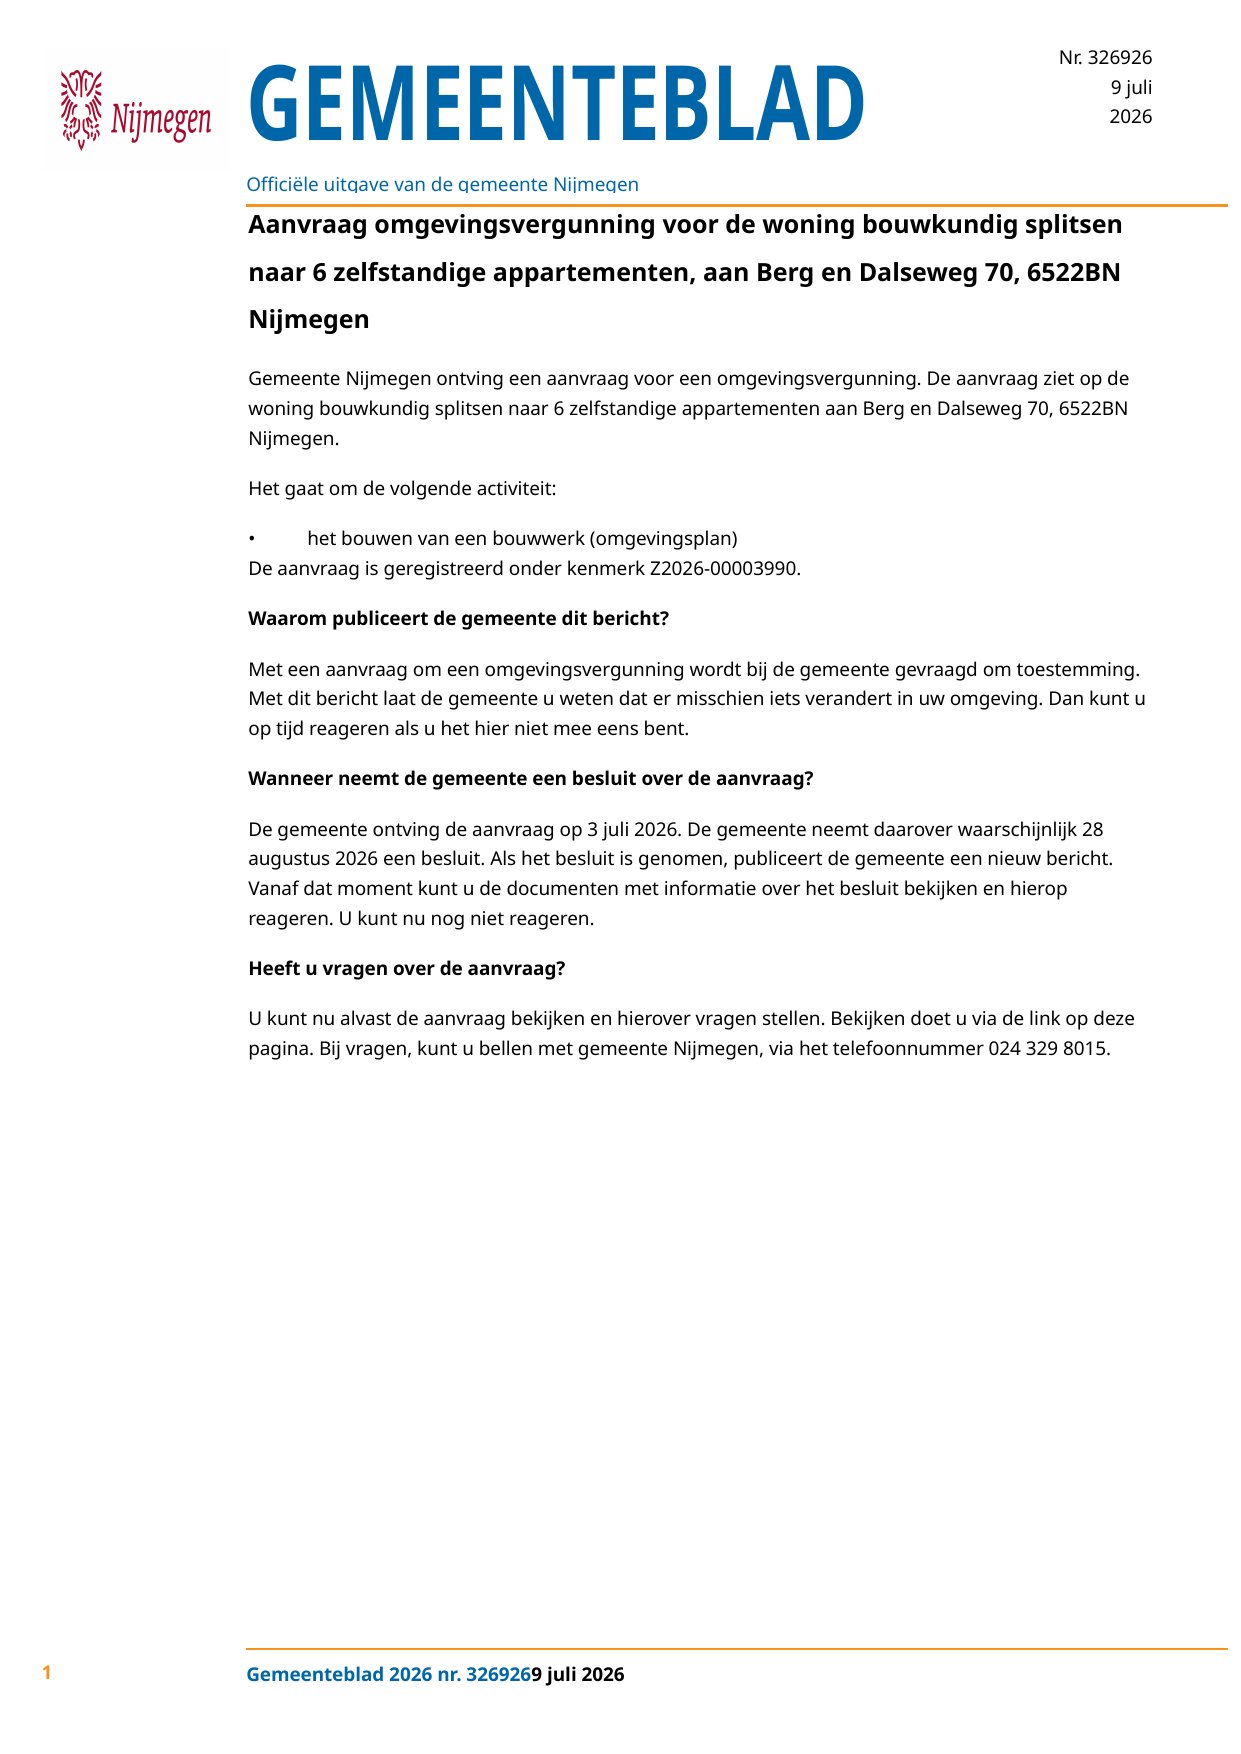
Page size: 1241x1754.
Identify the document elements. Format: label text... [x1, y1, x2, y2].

text U kunt nu alvast de aanvraag bekijken en hierover vragen stellen. Bekijken doet u via de link op deze pagina. Bij vragen, kunt u bellen met gemeente Nijmegen, via het telefoonnummer 024 329 8015. [248, 1006, 1152, 1061]
text Met een aanvraag om een omgevingsvergunning wordt bij de gemeente gevraagd om toestemming. Met dit bericht laat de gemeente u weten dat er misschien iets verandert in uw omgeving. Dan kunt u op tijd reageren als u het hier niet mee eens bent. [248, 656, 1152, 741]
text Wanneer neemt de gemeente een besluit over de aanvraag? [248, 766, 1152, 791]
text Waarom publiceert de gemeente dit bericht? [248, 606, 1152, 631]
text De aanvraag is geregistreerd onder kenmerk Z2026-00003990. [248, 555, 1152, 581]
picture [41, 47, 231, 172]
text De gemeente ontving de aanvraag op 3 juli 2026. De gemeente neemt daarover waarschijnlijk 28 augustus 2026 een besluit. Als het besluit is genomen, publiceert de gemeente een nieuw bericht. Vanaf dat moment kunt u de documenten met informatie over het besluit bekijken en hierop reageren. U kunt nu nog niet reageren. [248, 816, 1152, 930]
text Heeft u vragen over de aanvraag? [248, 955, 1152, 981]
text Aanvraag omgevingsvergunning voor de woning bouwkundig splitsen naar 6 zelfstandige appartementen, aan Berg en Dalseweg 70, 6522BN Nijmegen [248, 207, 1152, 336]
list het bouwen van een bouwwerk (omgevingsplan) [248, 526, 1152, 551]
text Gemeente Nijmegen ontving een aanvraag voor een omgevingsvergunning. De aanvraag ziet op de woning bouwkundig splitsen naar 6 zelfstandige appartementen aan Berg en Dalseweg 70, 6522BN Nijmegen. [248, 366, 1152, 450]
text Het gaat om de volgende activiteit: [248, 475, 1152, 501]
